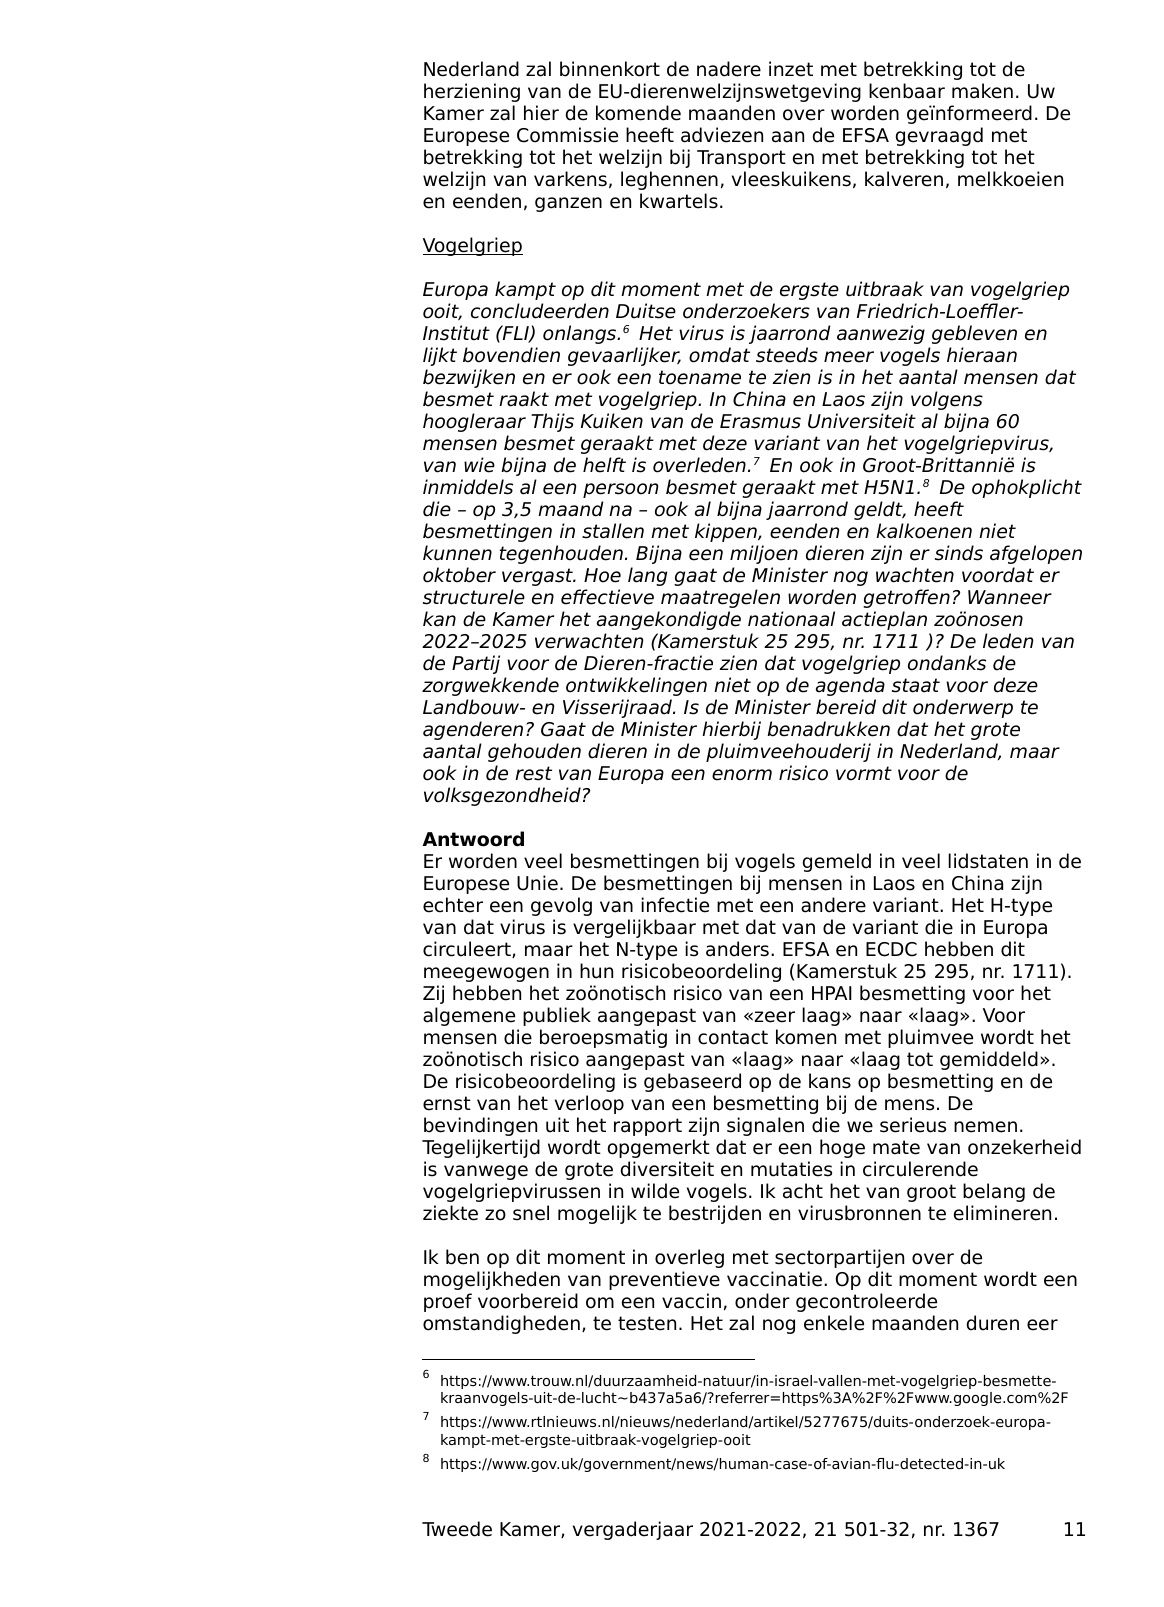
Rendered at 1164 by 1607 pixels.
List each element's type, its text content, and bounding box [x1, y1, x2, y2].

text Antwoord [422, 829, 1087, 851]
text https://www.gov.uk/government/news/human-case-of-avian-flu-detected-in-uk [422, 1452, 1087, 1474]
text Ik ben op dit moment in overleg met sectorpartijen over de mogelijkheden van preventieve vaccinatie. Op dit moment wordt een proef voorbereid om een vaccin, onder gecontroleerde omstandigheden, te testen. Het zal nog enkele maanden duren eer [422, 1247, 1087, 1335]
text https://www.trouw.nl/duurzaamheid-natuur/in-israel-vallen-met-vogelgriep-besmette-kraanvogels-uit-de-lucht~b437a5a6/?referrer=https%3A%2F%2Fwww.google.com%2F [422, 1368, 1087, 1407]
text https://www.rtlnieuws.nl/nieuws/nederland/artikel/5277675/duits-onderzoek-europa-kampt-met-ergste-uitbraak-vogelgriep-ooit [422, 1410, 1087, 1449]
subtitle Vogelgriep [422, 235, 1087, 257]
text Nederland zal binnenkort de nadere inzet met betrekking tot de herziening van de EU-dierenwelzijnswetgeving kenbaar maken. Uw Kamer zal hier de komende maanden over worden geïnformeerd. De Europese Commissie heeft adviezen aan de EFSA gevraagd met betrekking tot het welzijn bij Transport en met betrekking tot het welzijn van varkens, leghennen, vleeskuikens, kalveren, melkkoeien en eenden, ganzen en kwartels. [422, 59, 1087, 213]
text Er worden veel besmettingen bij vogels gemeld in veel lidstaten in de Europese Unie. De besmettingen bij mensen in Laos en China zijn echter een gevolg van infectie met een andere variant. Het H-type van dat virus is vergelijkbaar met dat van de variant die in Europa circuleert, maar het N-type is anders. EFSA en ECDC hebben dit meegewogen in hun risicobeoordeling (Kamerstuk 25 295, nr. 1711). Zij hebben het zoönotisch risico van een HPAI besmetting voor het algemene publiek aangepast van «zeer laag» naar «laag». Voor mensen die beroepsmatig in contact komen met pluimvee wordt het zoönotisch risico aangepast van «laag» naar «laag tot gemiddeld». De risicobeoordeling is gebaseerd op de kans op besmetting en de ernst van het verloop van een besmetting bij de mens. De bevindingen uit het rapport zijn signalen die we serieus nemen. Tegelijkertijd wordt opgemerkt dat er een hoge mate van onzekerheid is vanwege de grote diversiteit en mutaties in circulerende vogelgriepvirussen in wilde vogels. Ik acht het van groot belang de ziekte zo snel mogelijk te bestrijden en virusbronnen te elimineren. [422, 851, 1087, 1224]
text Europa kampt op dit moment met de ergste uitbraak van vogelgriep ooit, concludeerden Duitse onderzoekers van Friedrich-Loeffler-Institut (FLI) onlangs. Het virus is jaarrond aanwezig gebleven en lijkt bovendien gevaarlijker, omdat steeds meer vogels hieraan bezwijken en er ook een toename te zien is in het aantal mensen dat besmet raakt met vogelgriep. In China en Laos zijn volgens hoogleraar Thijs Kuiken van de Erasmus Universiteit al bijna 60 mensen besmet geraakt met deze variant van het vogelgriepvirus, van wie bijna de helft is overleden. En ook in Groot-Brittannië is inmiddels al een persoon besmet geraakt met H5N1. De ophokplicht die – op 3,5 maand na – ook al bijna jaarrond geldt, heeft besmettingen in stallen met kippen, eenden en kalkoenen niet kunnen tegenhouden. Bijna een miljoen dieren zijn er sinds afgelopen oktober vergast. Hoe lang gaat de Minister nog wachten voordat er structurele en effectieve maatregelen worden getroffen? Wanneer kan de Kamer het aangekondigde nationaal actieplan zoönosen 2022–2025 verwachten (Kamerstuk 25 295, nr. 1711 )? De leden van de Partij voor de Dieren-fractie zien dat vogelgriep ondanks de zorgwekkende ontwikkelingen niet op de agenda staat voor deze Landbouw- en Visserijraad. Is de Minister bereid dit onderwerp te agenderen? Gaat de Minister hierbij benadrukken dat het grote aantal gehouden dieren in de pluimveehouderij in Nederland, maar ook in de rest van Europa een enorm risico vormt voor de volksgezondheid? [422, 279, 1087, 807]
